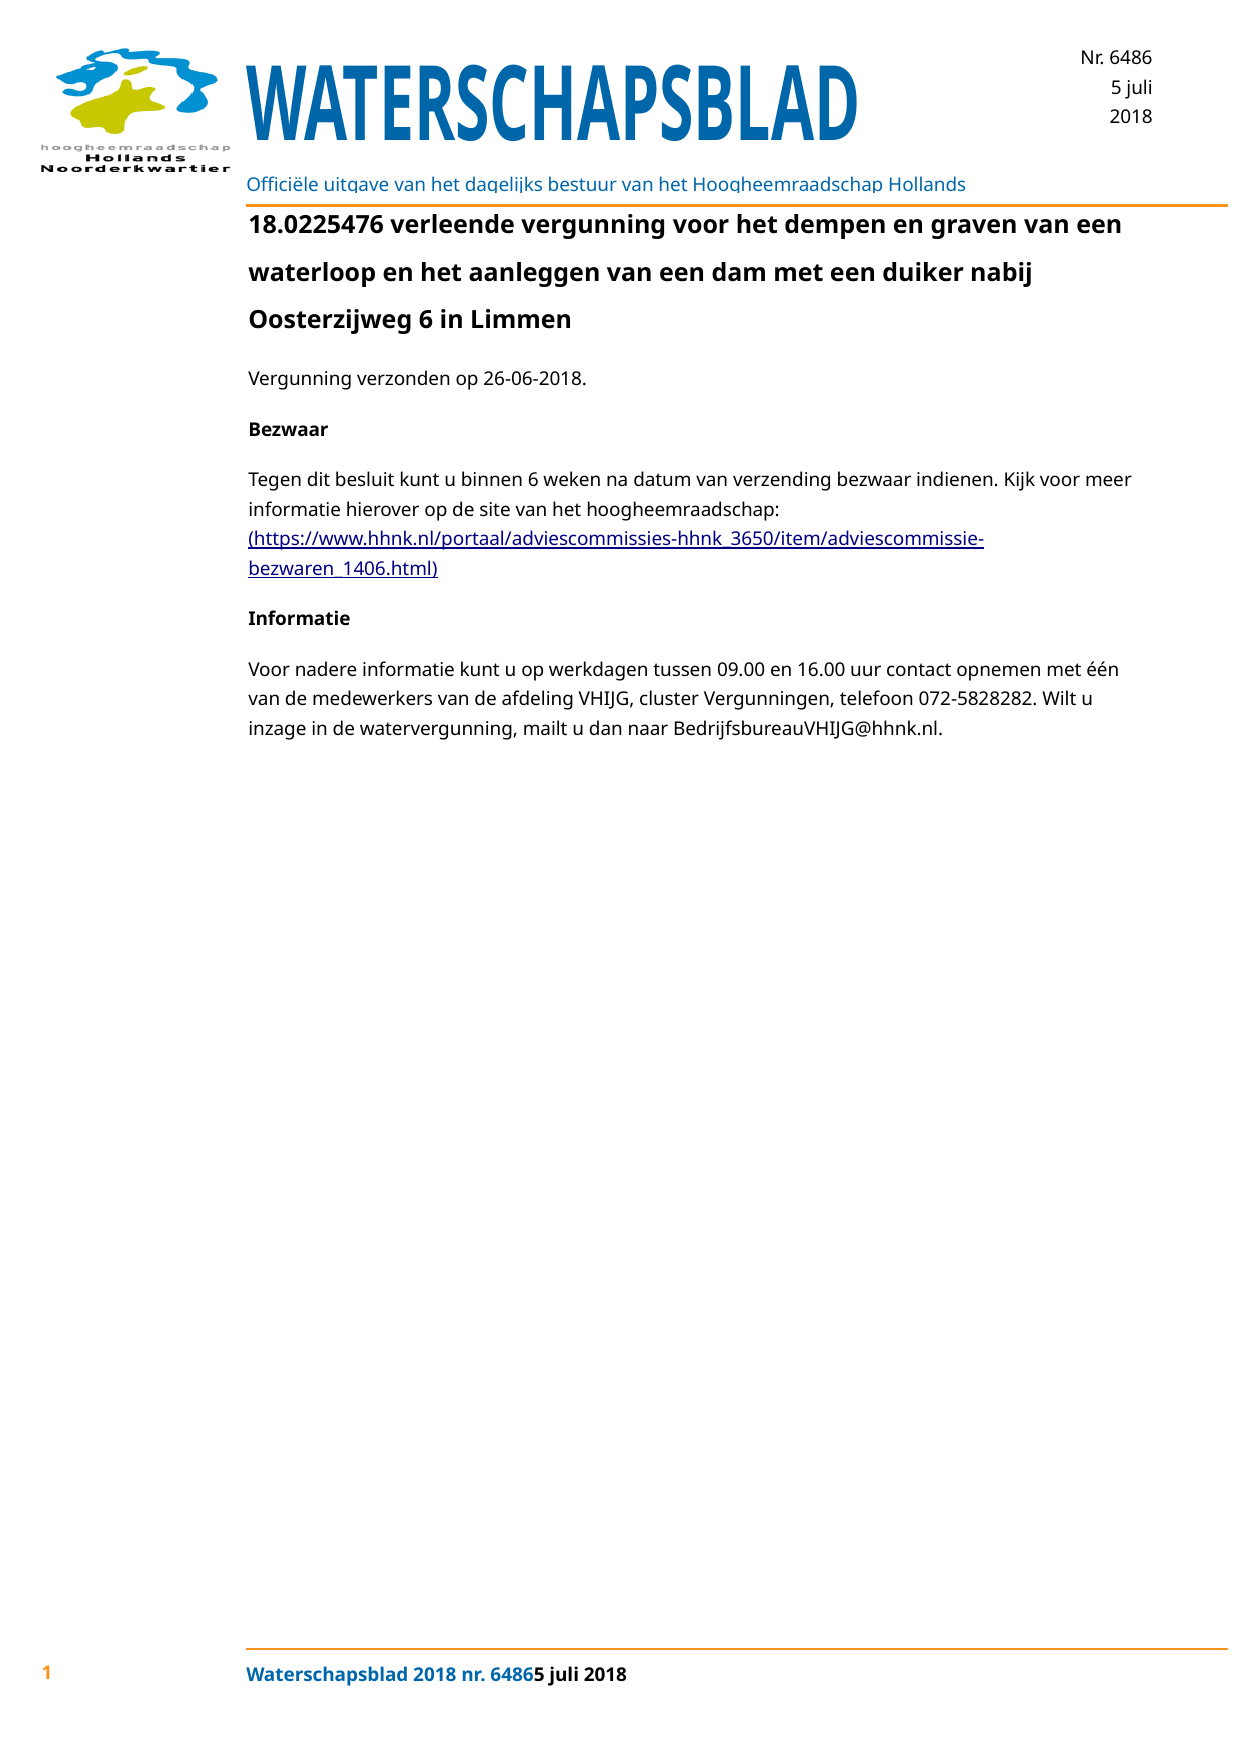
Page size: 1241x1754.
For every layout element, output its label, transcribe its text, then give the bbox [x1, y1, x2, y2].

text Voor nadere informatie kunt u op werkdagen tussen 09.00 en 16.00 uur contact opnemen met één van de medewerkers van de afdeling VHIJG, cluster Vergunningen, telefoon 072-5828282. Wilt u inzage in de watervergunning, mailt u dan naar BedrijfsbureauVHIJG@hhnk.nl. [248, 656, 1152, 741]
picture [41, 47, 231, 172]
text Bezwaar [248, 416, 1152, 442]
text Informatie [248, 606, 1152, 631]
text 18.0225476 verleende vergunning voor het dempen en graven van een waterloop en het aanleggen van een dam met een duiker nabij Oosterzijweg 6 in Limmen [248, 207, 1152, 336]
text Vergunning verzonden op 26-06-2018. [248, 366, 1152, 391]
text Tegen dit besluit kunt u binnen 6 weken na datum van verzending bezwaar indienen. Kijk voor meer informatie hierover op de site van het hoogheemraadschap: (https://www.hhnk.nl/portaal/adviescommissies-hhnk_3650/item/adviescommissie-bezwaren_1406.html) [248, 466, 1152, 581]
